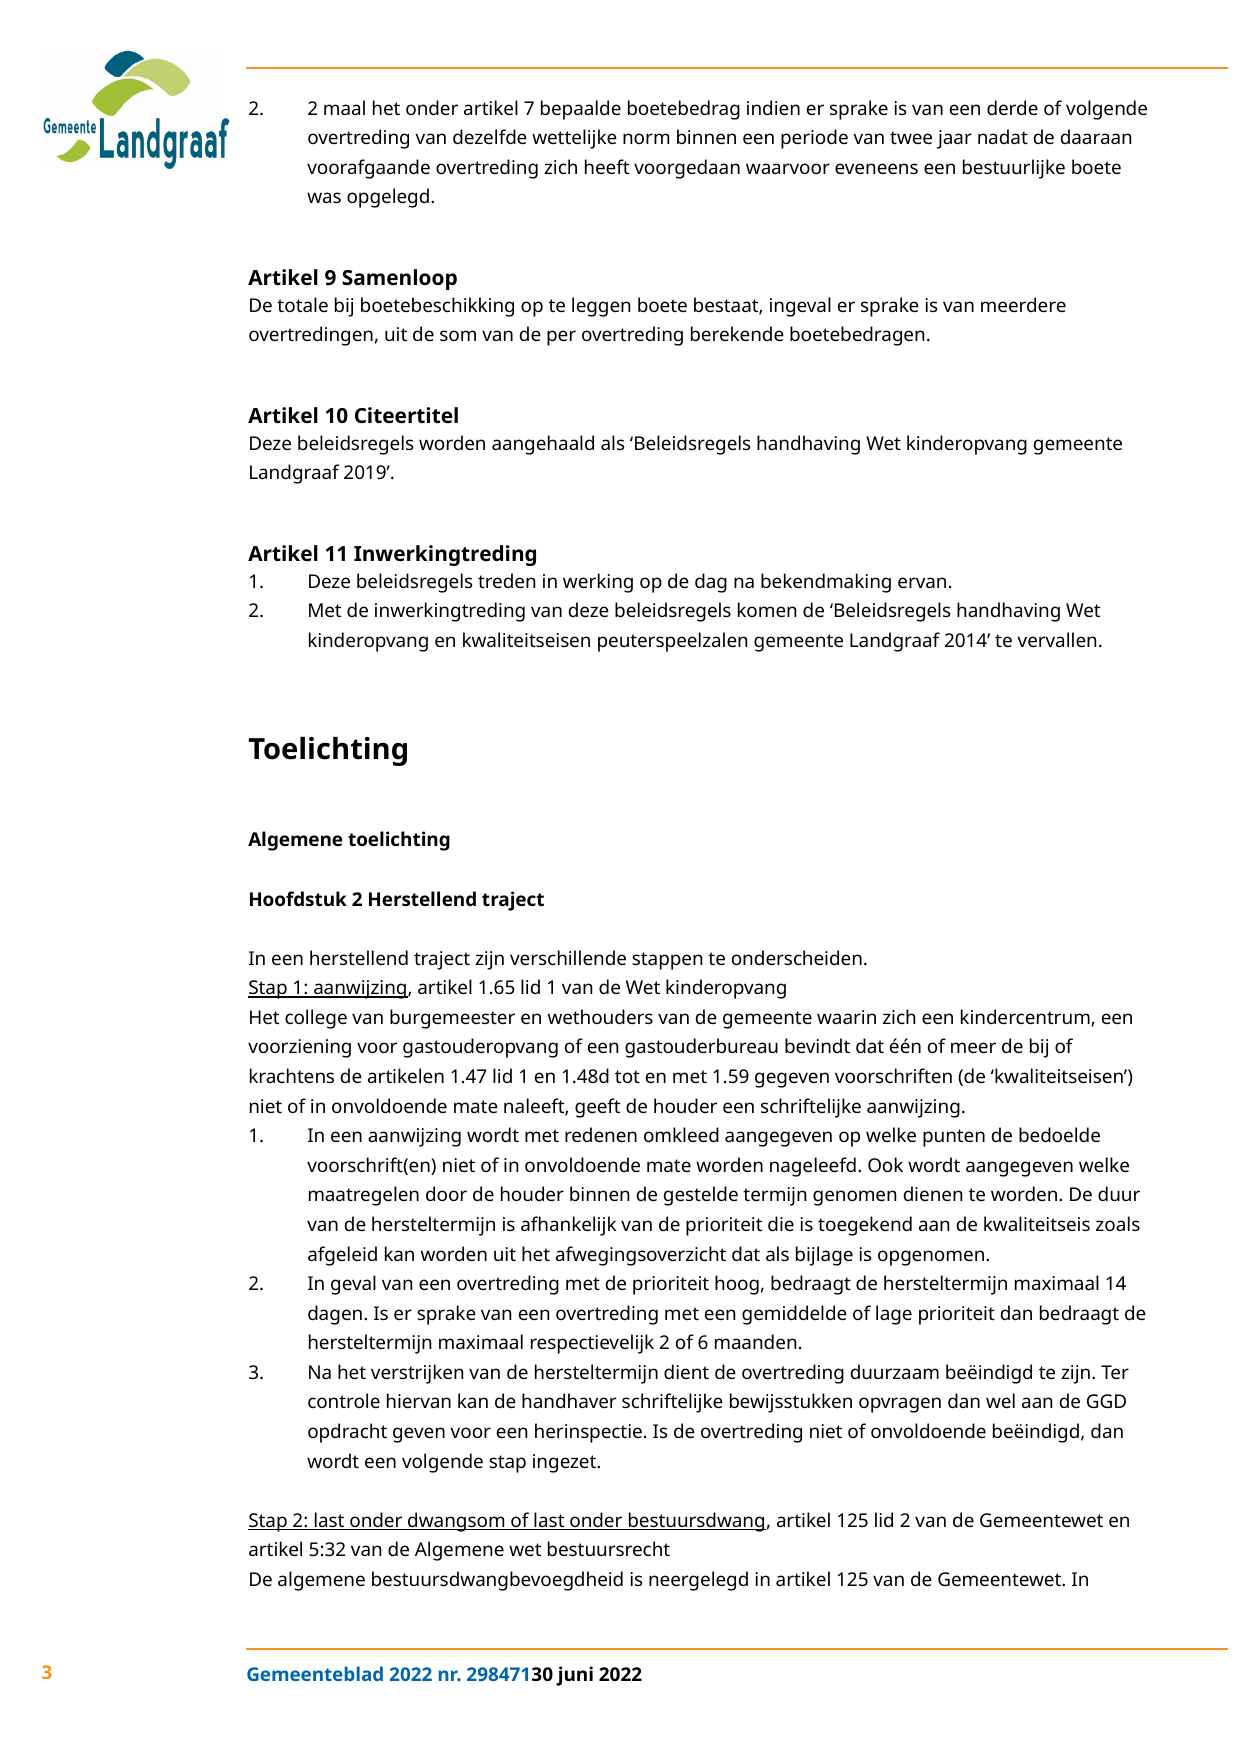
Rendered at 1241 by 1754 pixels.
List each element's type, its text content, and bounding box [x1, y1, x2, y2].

list 2 maal het onder artikel 7 bepaalde boetebedrag indien er sprake is van een derde of volgende overtreding van dezelfde wettelijke norm binnen een periode van twee jaar nadat de daaraan voorafgaande overtreding zich heeft voorgedaan waarvoor eveneens een bestuurlijke boete was opgelegd. [248, 95, 1152, 209]
text Algemene toelichting [248, 827, 1152, 852]
text Artikel 10 Citeertitel [248, 402, 1152, 430]
list Deze beleidsregels treden in werking op de dag na bekendmaking ervan. [248, 568, 1152, 594]
text Hoofdstuk 2 Herstellend traject [248, 886, 1152, 911]
text Het college van burgemeester en wethouders van de gemeente waarin zich een kindercentrum, een voorziening voor gastouderopvang of een gastouderbureau bevindt dat één of meer de bij of krachtens de artikelen 1.47 lid 1 en 1.48d tot en met 1.59 gegeven voorschriften (de ‘kwaliteitseisen’) niet of in onvoldoende mate naleeft, geeft de houder een schriftelijke aanwijzing. [248, 1004, 1152, 1118]
text Toelichting [248, 728, 1152, 768]
text Artikel 9 Samenloop [248, 263, 1152, 292]
text Stap 1: aanwijzing, artikel 1.65 lid 1 van de Wet kinderopvang [248, 974, 1152, 1000]
text Stap 2: last onder dwangsom of last onder bestuursdwang, artikel 125 lid 2 van de Gemeentewet en artikel 5:32 van de Algemene wet bestuursrecht [248, 1507, 1152, 1562]
text In een herstellend traject zijn verschillende stappen te onderscheiden. [248, 945, 1152, 971]
text Deze beleidsregels worden aangehaald als ‘Beleidsregels handhaving Wet kinderopvang gemeente Landgraaf 2019’. [248, 430, 1152, 485]
list In geval van een overtreding met de prioriteit hoog, bedraagt de hersteltermijn maximaal 14 dagen. Is er sprake van een overtreding met een gemiddelde of lage prioriteit dan bedraagt de hersteltermijn maximaal respectievelijk 2 of 6 maanden. [248, 1270, 1152, 1355]
text De algemene bestuursdwangbevoegdheid is neergelegd in artikel 125 van de Gemeentewet. In [248, 1566, 1152, 1592]
text De totale bij boetebeschikking op te leggen boete bestaat, ingeval er sprake is van meerdere overtredingen, uit de som van de per overtreding berekende boetebedragen. [248, 292, 1152, 347]
list In een aanwijzing wordt met redenen omkleed aangegeven op welke punten de bedoelde voorschrift(en) niet of in onvoldoende mate worden nageleefd. Ook wordt aangegeven welke maatregelen door de houder binnen de gestelde termijn genomen dienen te worden. De duur van de hersteltermijn is afhankelijk van de prioriteit die is toegekend aan de kwaliteitseis zoals afgeleid kan worden uit het afwegingsoverzicht dat als bijlage is opgenomen. [248, 1122, 1152, 1266]
text Artikel 11 Inwerkingtreding [248, 539, 1152, 568]
list Met de inwerkingtreding van deze beleidsregels komen de ‘Beleidsregels handhaving Wet kinderopvang en kwaliteitseisen peuterspeelzalen gemeente Landgraaf 2014’ te vervallen. [248, 598, 1152, 653]
picture [41, 47, 231, 172]
list Na het verstrijken van de hersteltermijn dient de overtreding duurzaam beëindigd te zijn. Ter controle hiervan kan de handhaver schriftelijke bewijsstukken opvragen dan wel aan de GGD opdracht geven voor een herinspectie. Is de overtreding niet of onvoldoende beëindigd, dan wordt een volgende stap ingezet. [248, 1359, 1152, 1473]
